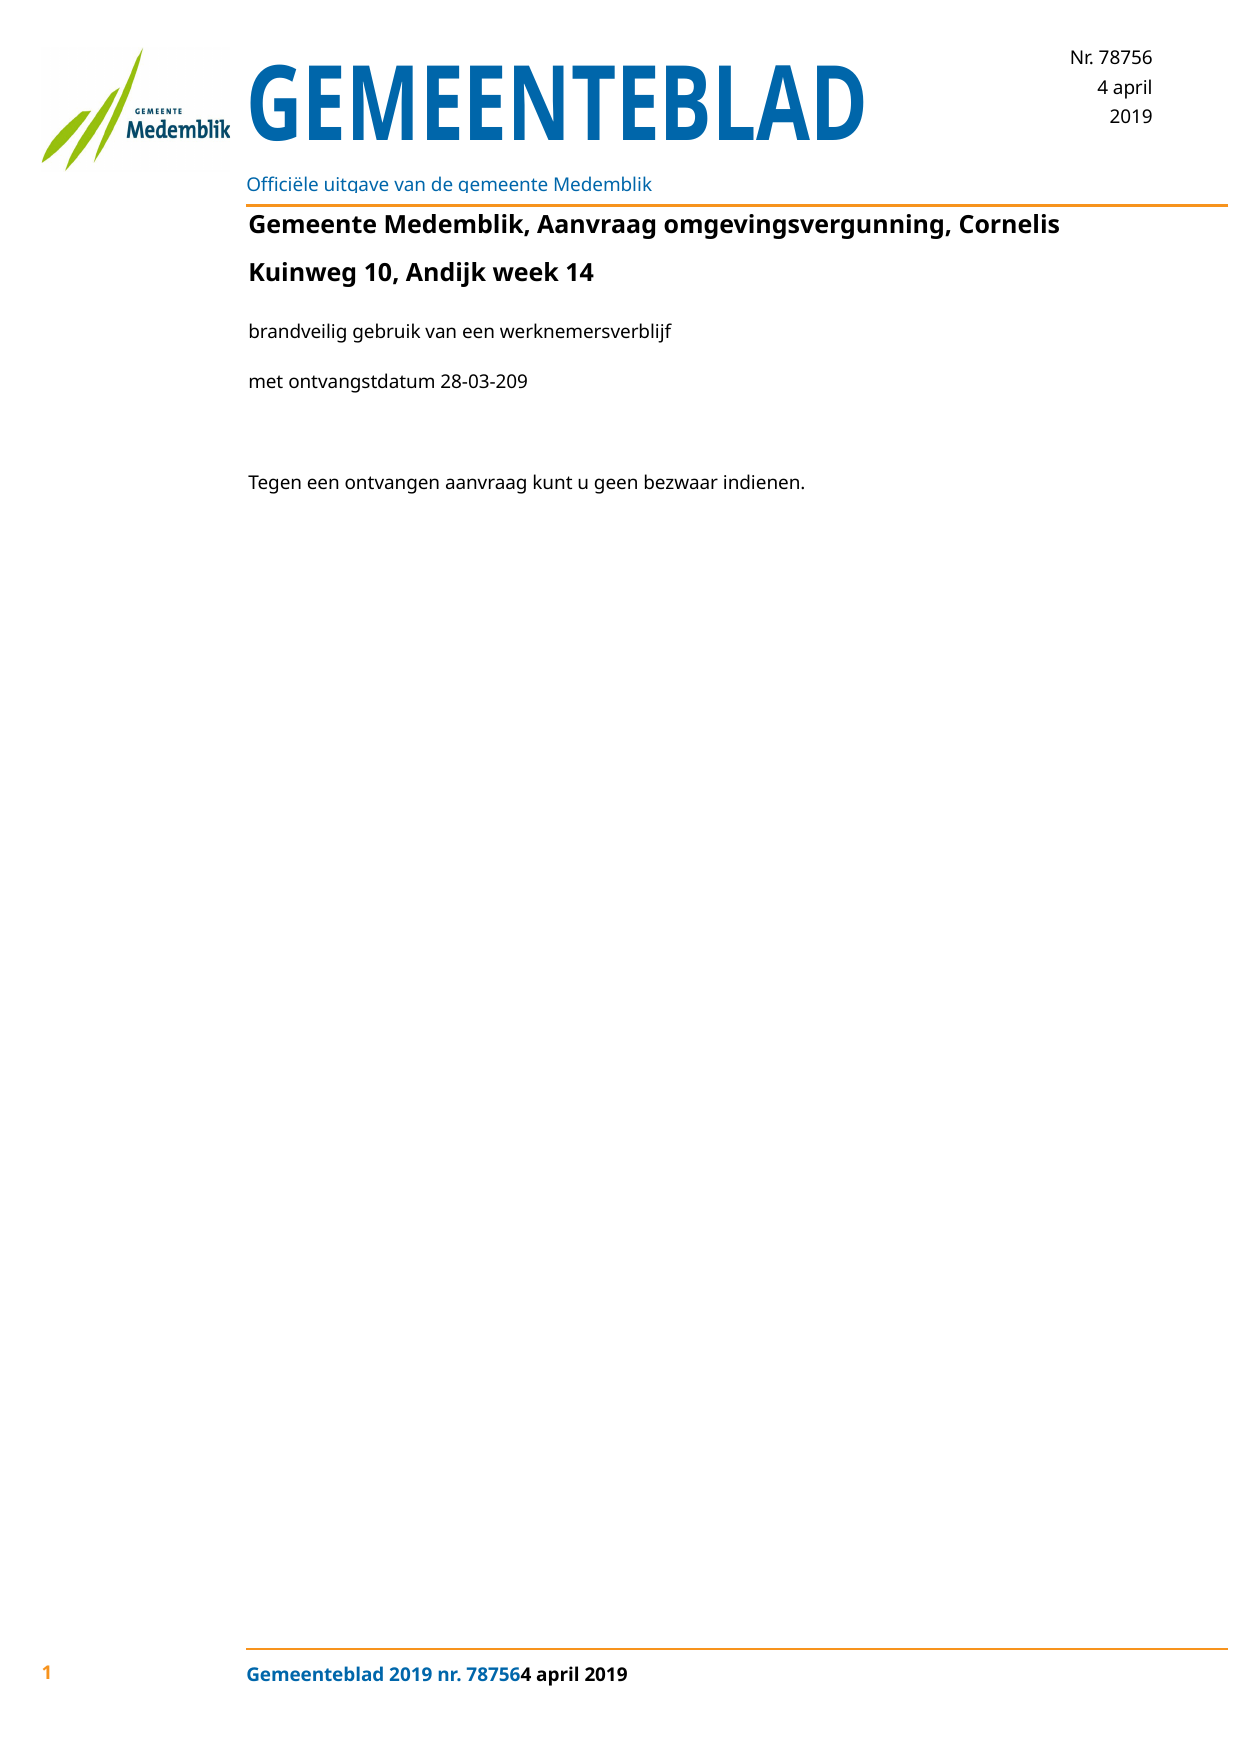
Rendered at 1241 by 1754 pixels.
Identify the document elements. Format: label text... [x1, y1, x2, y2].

text Tegen een ontvangen aanvraag kunt u geen bezwaar indienen. [248, 469, 1152, 495]
picture [41, 47, 231, 172]
text met ontvangstdatum 28-03-209 [248, 368, 1152, 394]
text Gemeente Medemblik, Aanvraag omgevingsvergunning, Cornelis Kuinweg 10, Andijk week 14 [248, 207, 1152, 288]
text brandveilig gebruik van een werknemersverblijf [248, 318, 1152, 344]
